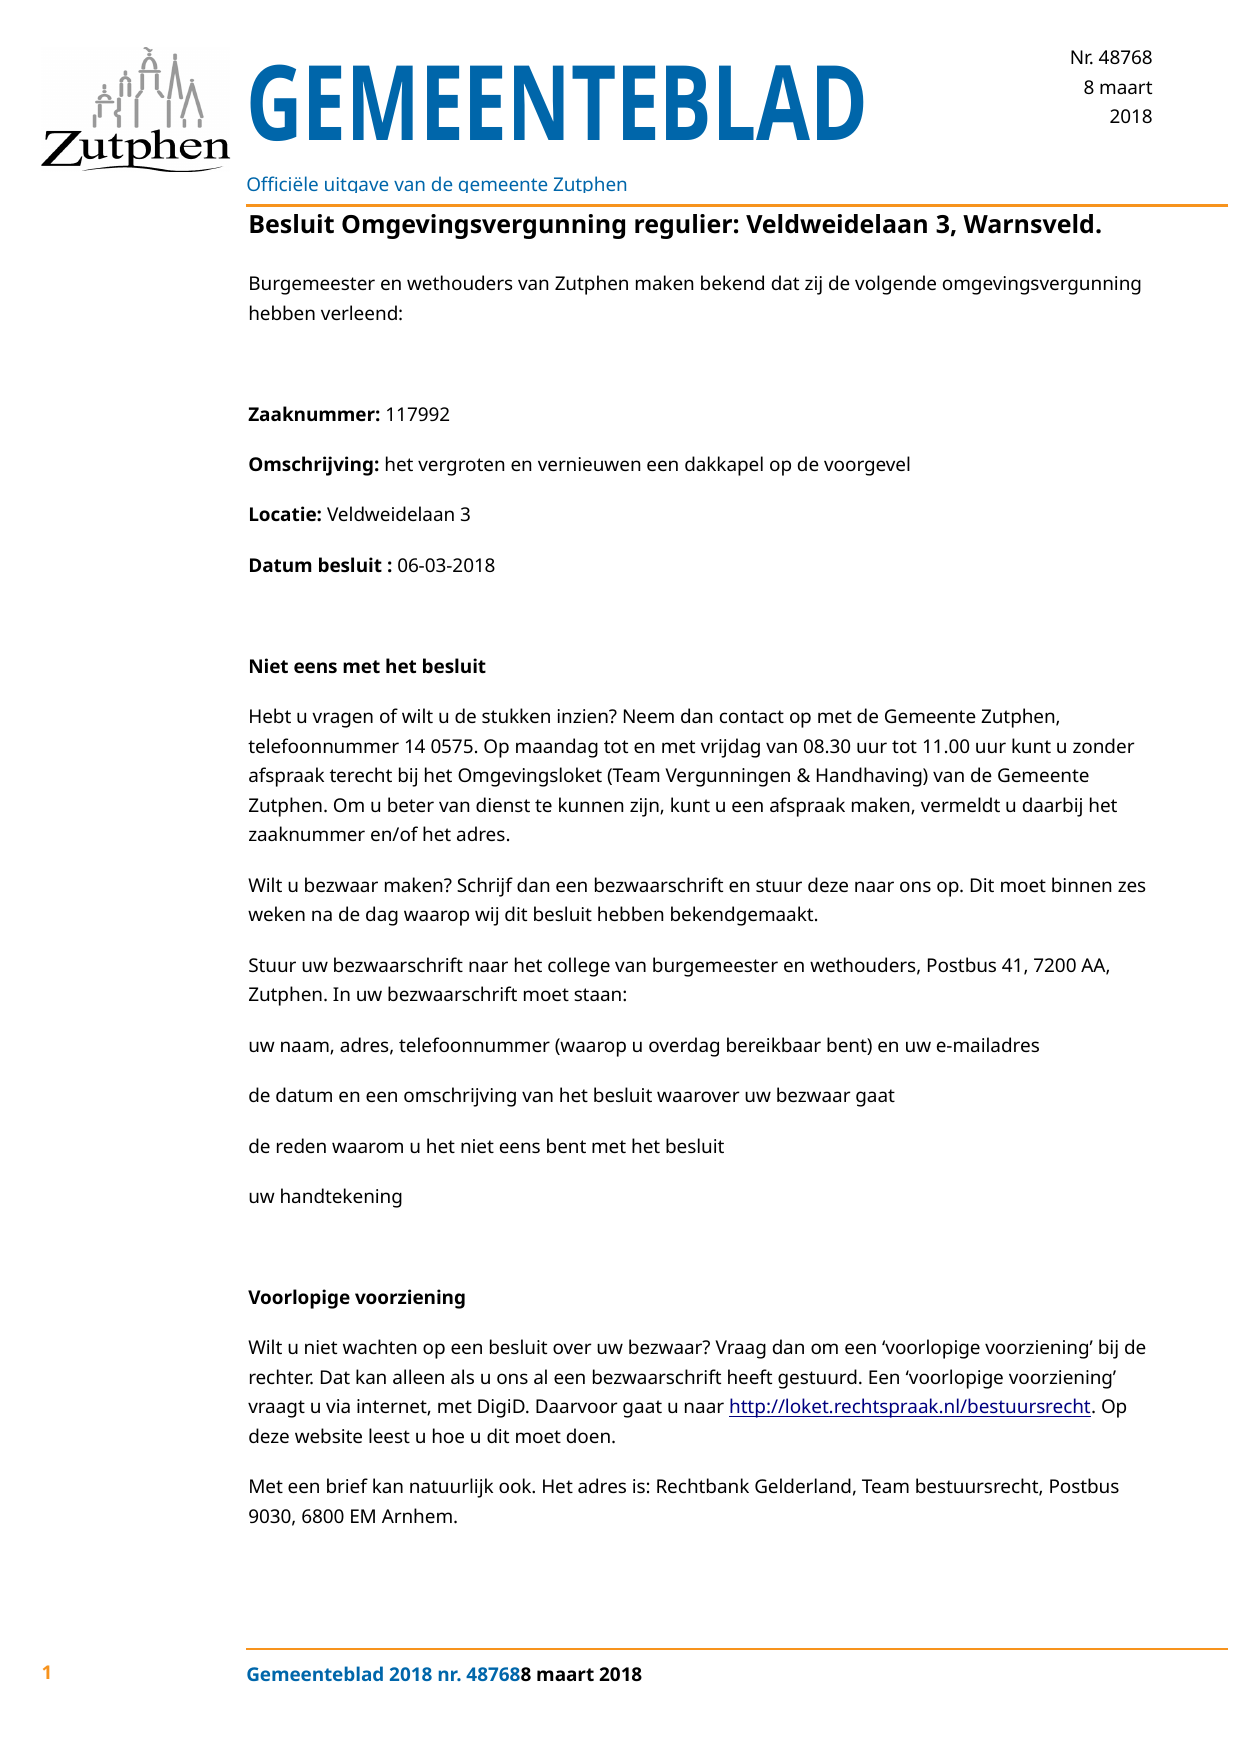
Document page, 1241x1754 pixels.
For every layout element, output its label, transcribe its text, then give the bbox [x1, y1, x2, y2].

text Besluit Omgevingsvergunning regulier: Veldweidelaan 3, Warnsveld. [248, 207, 1152, 241]
text Omschrijving: het vergroten en vernieuwen een dakkapel op de voorgevel [248, 451, 1152, 477]
text Met een brief kan natuurlijk ook. Het adres is: Rechtbank Gelderland, Team bestuursrecht, Postbus 9030, 6800 EM Arnhem. [248, 1474, 1152, 1529]
text uw naam, adres, telefoonnummer (waarop u overdag bereikbaar bent) en uw e-mailadres [248, 1032, 1152, 1058]
text Hebt u vragen of wilt u de stukken inzien? Neem dan contact op met de Gemeente Zutphen, telefoonnummer 14 0575. Op maandag tot en met vrijdag van 08.30 uur tot 11.00 uur kunt u zonder afspraak terecht bij het Omgevingsloket (Team Vergunningen & Handhaving) van de Gemeente Zutphen. Om u beter van dienst te kunnen zijn, kunt u een afspraak maken, vermeldt u daarbij het zaaknummer en/of het adres. [248, 703, 1152, 847]
text Niet eens met het besluit [248, 653, 1152, 678]
text Voorlopige voorziening [248, 1284, 1152, 1310]
text de datum en een omschrijving van het besluit waarover uw bezwaar gaat [248, 1082, 1152, 1108]
text Datum besluit : 06-03-2018 [248, 552, 1152, 578]
text Zaaknummer: 117992 [248, 401, 1152, 426]
text de reden waarom u het niet eens bent met het besluit [248, 1133, 1152, 1158]
text Wilt u niet wachten op een besluit over uw bezwaar? Vraag dan om een ‘voorlopige voorziening’ bij de rechter. Dat kan alleen als u ons al een bezwaarschrift heeft gestuurd. Een ‘voorlopige voorziening’ vraagt u via internet, met DigiD. Daarvoor gaat u naar http://loket.rechtspraak.nl/bestuursrecht. Op deze website leest u hoe u dit moet doen. [248, 1334, 1152, 1449]
text Locatie: Veldweidelaan 3 [248, 502, 1152, 527]
picture [41, 47, 231, 172]
text Wilt u bezwaar maken? Schrijf dan een bezwaarschrift en stuur deze naar ons op. Dit moet binnen zes weken na de dag waarop wij dit besluit hebben bekendgemaakt. [248, 872, 1152, 927]
text uw handtekening [248, 1183, 1152, 1209]
text Burgemeester en wethouders van Zutphen maken bekend dat zij de volgende omgevingsvergunning hebben verleend: [248, 270, 1152, 326]
text Stuur uw bezwaarschrift naar het college van burgemeester en wethouders, Postbus 41, 7200 AA, Zutphen. In uw bezwaarschrift moet staan: [248, 952, 1152, 1007]
